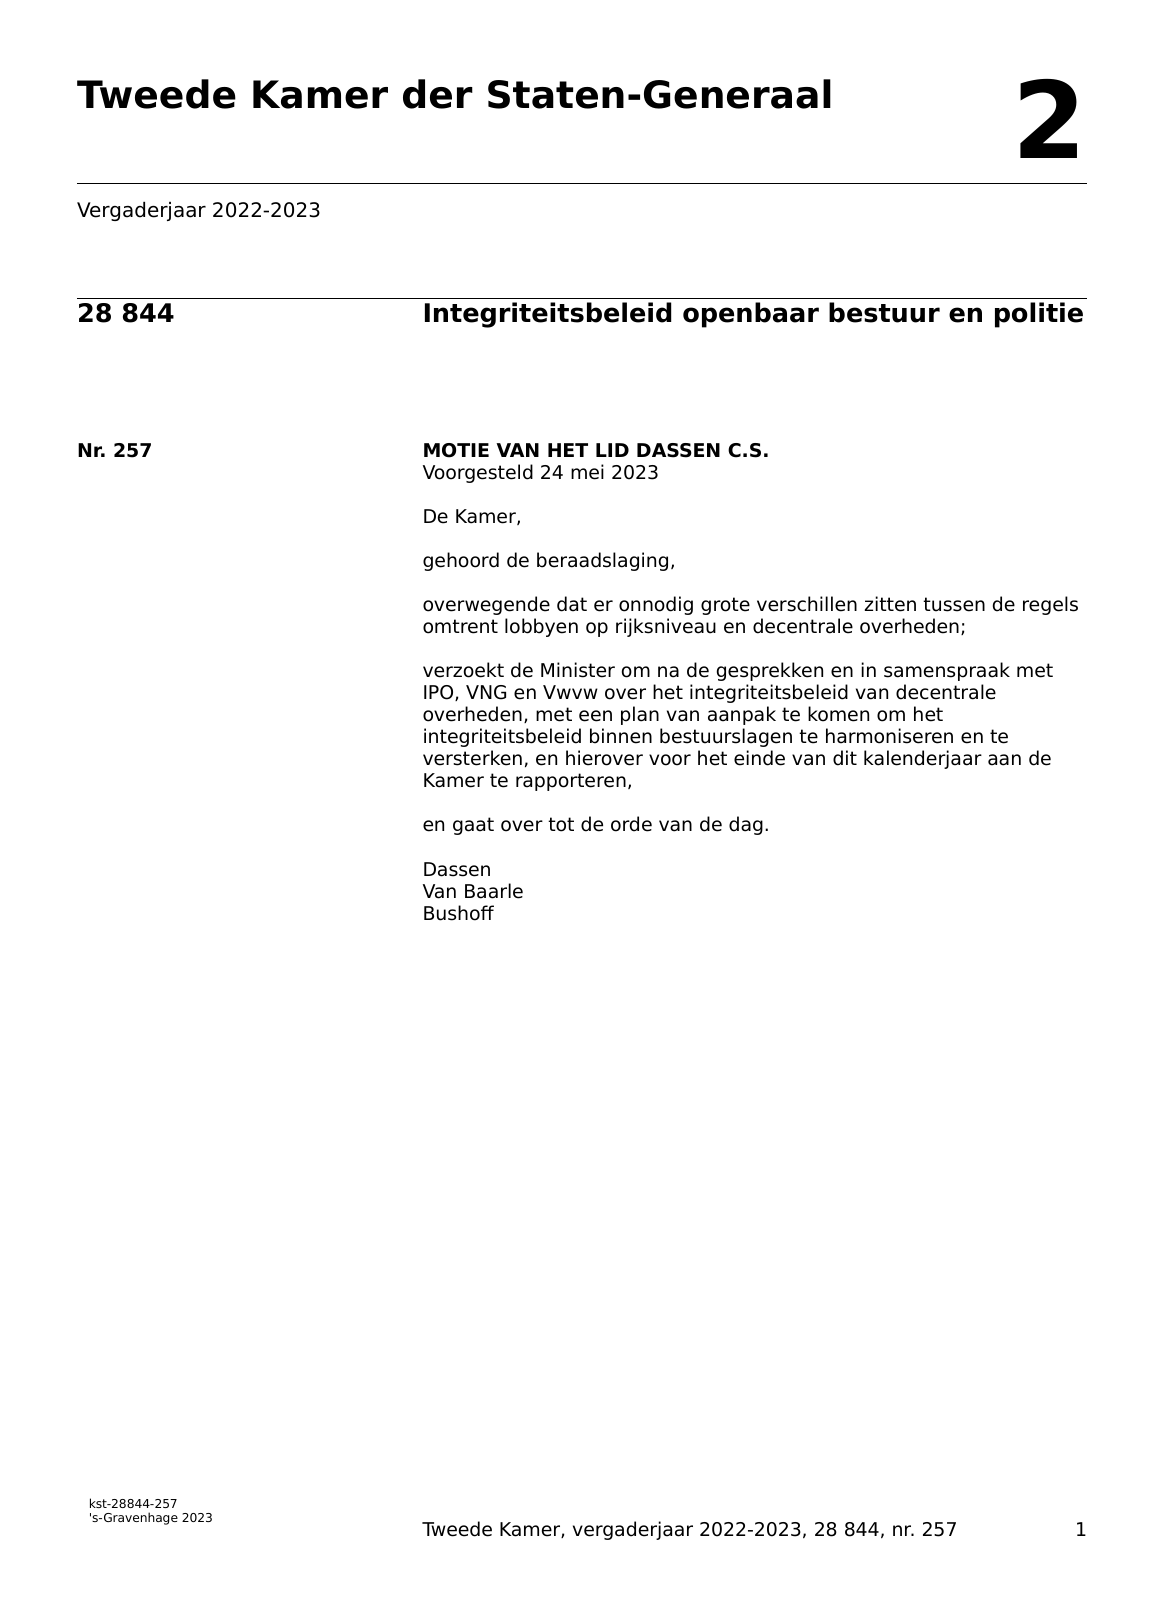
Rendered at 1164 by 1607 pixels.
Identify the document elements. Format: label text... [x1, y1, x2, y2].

table_header 2 [886, 59, 1087, 183]
text gehoord de beraadslaging, [422, 550, 1087, 572]
text Dassen [422, 858, 1087, 881]
text kst-28844-257 [88, 1497, 323, 1511]
text overwegende dat er onnodig grote verschillen zitten tussen de regels omtrent lobbyen op rijksniveau en decentrale overheden; [422, 594, 1087, 638]
text Voorgesteld 24 mei 2023 [422, 462, 1087, 484]
subtitle 28 844 Integriteitsbeleid openbaar bestuur en politie [77, 299, 1087, 329]
text en gaat over tot de orde van de dag. [422, 814, 1087, 836]
text 's-Gravenhage 2023 [88, 1511, 323, 1525]
text verzoekt de Minister om na de gesprekken en in samenspraak met IPO, VNG en Vwvw over het integriteitsbeleid van decentrale overheden, met een plan van aanpak te komen om het integriteitsbeleid binnen bestuurslagen te harmoniseren en te versterken, en hierover voor het einde van dit kalenderjaar aan de Kamer te rapporteren, [422, 660, 1087, 792]
table_cell Vergaderjaar 2022-2023 [77, 184, 1087, 298]
subtitle Nr. 257 MOTIE VAN HET LID DASSEN C.S. [77, 440, 1087, 462]
text Van Baarle [422, 881, 1087, 902]
text Bushoff [422, 902, 1087, 924]
text De Kamer, [422, 506, 1087, 528]
table_header Tweede Kamer der Staten-Generaal [77, 59, 886, 183]
